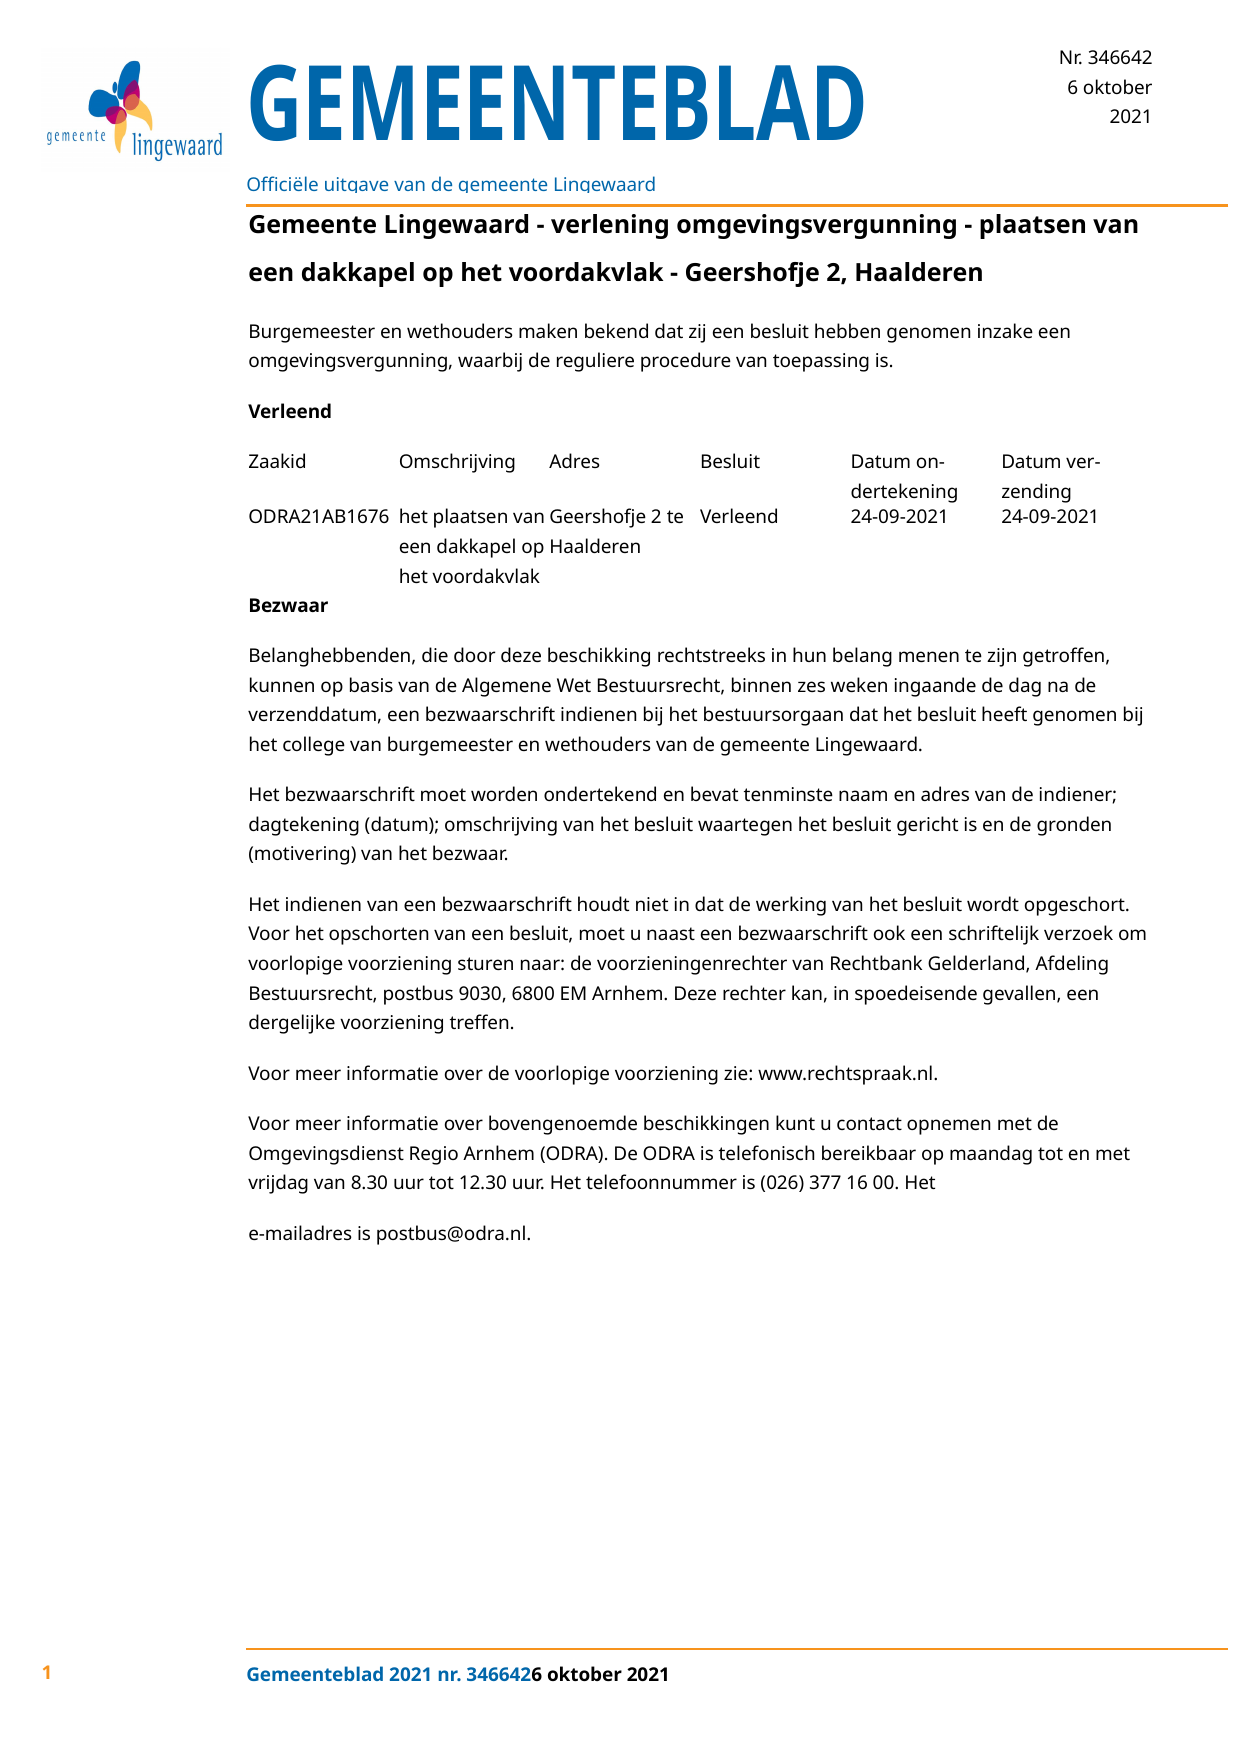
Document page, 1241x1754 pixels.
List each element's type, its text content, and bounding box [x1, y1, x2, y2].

table_header Datum ver-zending [1001, 449, 1152, 504]
table_header Zaakid [248, 449, 398, 504]
text Voor meer informatie over bovengenoemde beschikkingen kunt u contact opnemen met de Omgevingsdienst Regio Arnhem (ODRA). De ODRA is telefonisch bereikbaar op maandag tot en met vrijdag van 8.30 uur tot 12.30 uur. Het telefoonnummer is (026) 377 16 00. Het [248, 1110, 1152, 1195]
text Belanghebbenden, die door deze beschikking rechtstreeks in hun belang menen te zijn getroffen, kunnen op basis van de Algemene Wet Bestuursrecht, binnen zes weken ingaande de dag na de verzenddatum, een bezwaarschrift indienen bij het bestuursorgaan dat het besluit heeft genomen bij het college van burgemeester en wethouders van de gemeente Lingewaard. [248, 642, 1152, 757]
text Voor meer informatie over de voorlopige voorziening zie: www.rechtspraak.nl. [248, 1060, 1152, 1086]
table_cell het plaatsen van een dakkapel op het voordakvl­ak [399, 504, 549, 589]
text Gemeente Lingewaard - verlening omgevingsvergunning - plaatsen van een dakkapel op het voordakvl­ak - Geershofje 2, Haalderen [248, 207, 1152, 288]
text Het indienen van een bezwaarschrift houdt niet in dat de werking van het besluit wordt opgeschort. Voor het opschorten van een besluit, moet u naast een bezwaarschrift ook een schriftelijk verzoek om voorlopige voorziening sturen naar: de voorzieningenrechter van Rechtbank Gelderland, Afdeling Bestuursrecht, postbus 9030, 6800 EM Arnhem. Deze rechter kan, in spoedeisende gevallen, een dergelijke voorziening treffen. [248, 891, 1152, 1035]
table_header Besluit [700, 449, 850, 504]
table_header Omschrijving [399, 449, 549, 504]
picture [41, 47, 231, 172]
table_header Datum on-dertekening [850, 449, 1001, 504]
table_header Adres [549, 449, 700, 504]
text Verleend [248, 398, 1152, 424]
text Burgemeester en wethouders maken bekend dat zij een besluit hebben genomen inzake een omgevingsvergunning, waarbij de reguliere procedure van toepassing is. [248, 318, 1152, 373]
text Het bezwaarschrift moet worden ondertekend en bevat tenminste naam en adres van de indiener; dagtekening (datum); omschrijving van het besluit waartegen het besluit gericht is en de gronden (motivering) van het bezwaar. [248, 781, 1152, 866]
table_cell Verleend [700, 504, 850, 589]
text e-mailadres is postbus@odra.nl. [248, 1220, 1152, 1246]
table_cell 24-09-2021 [850, 504, 1001, 589]
text Bezwaar [248, 592, 1152, 618]
table_cell Geershofje 2 te Haalderen [549, 504, 700, 589]
table_cell ODRA21AB1676 [248, 504, 398, 589]
table_cell 24-09-2021 [1001, 504, 1152, 589]
